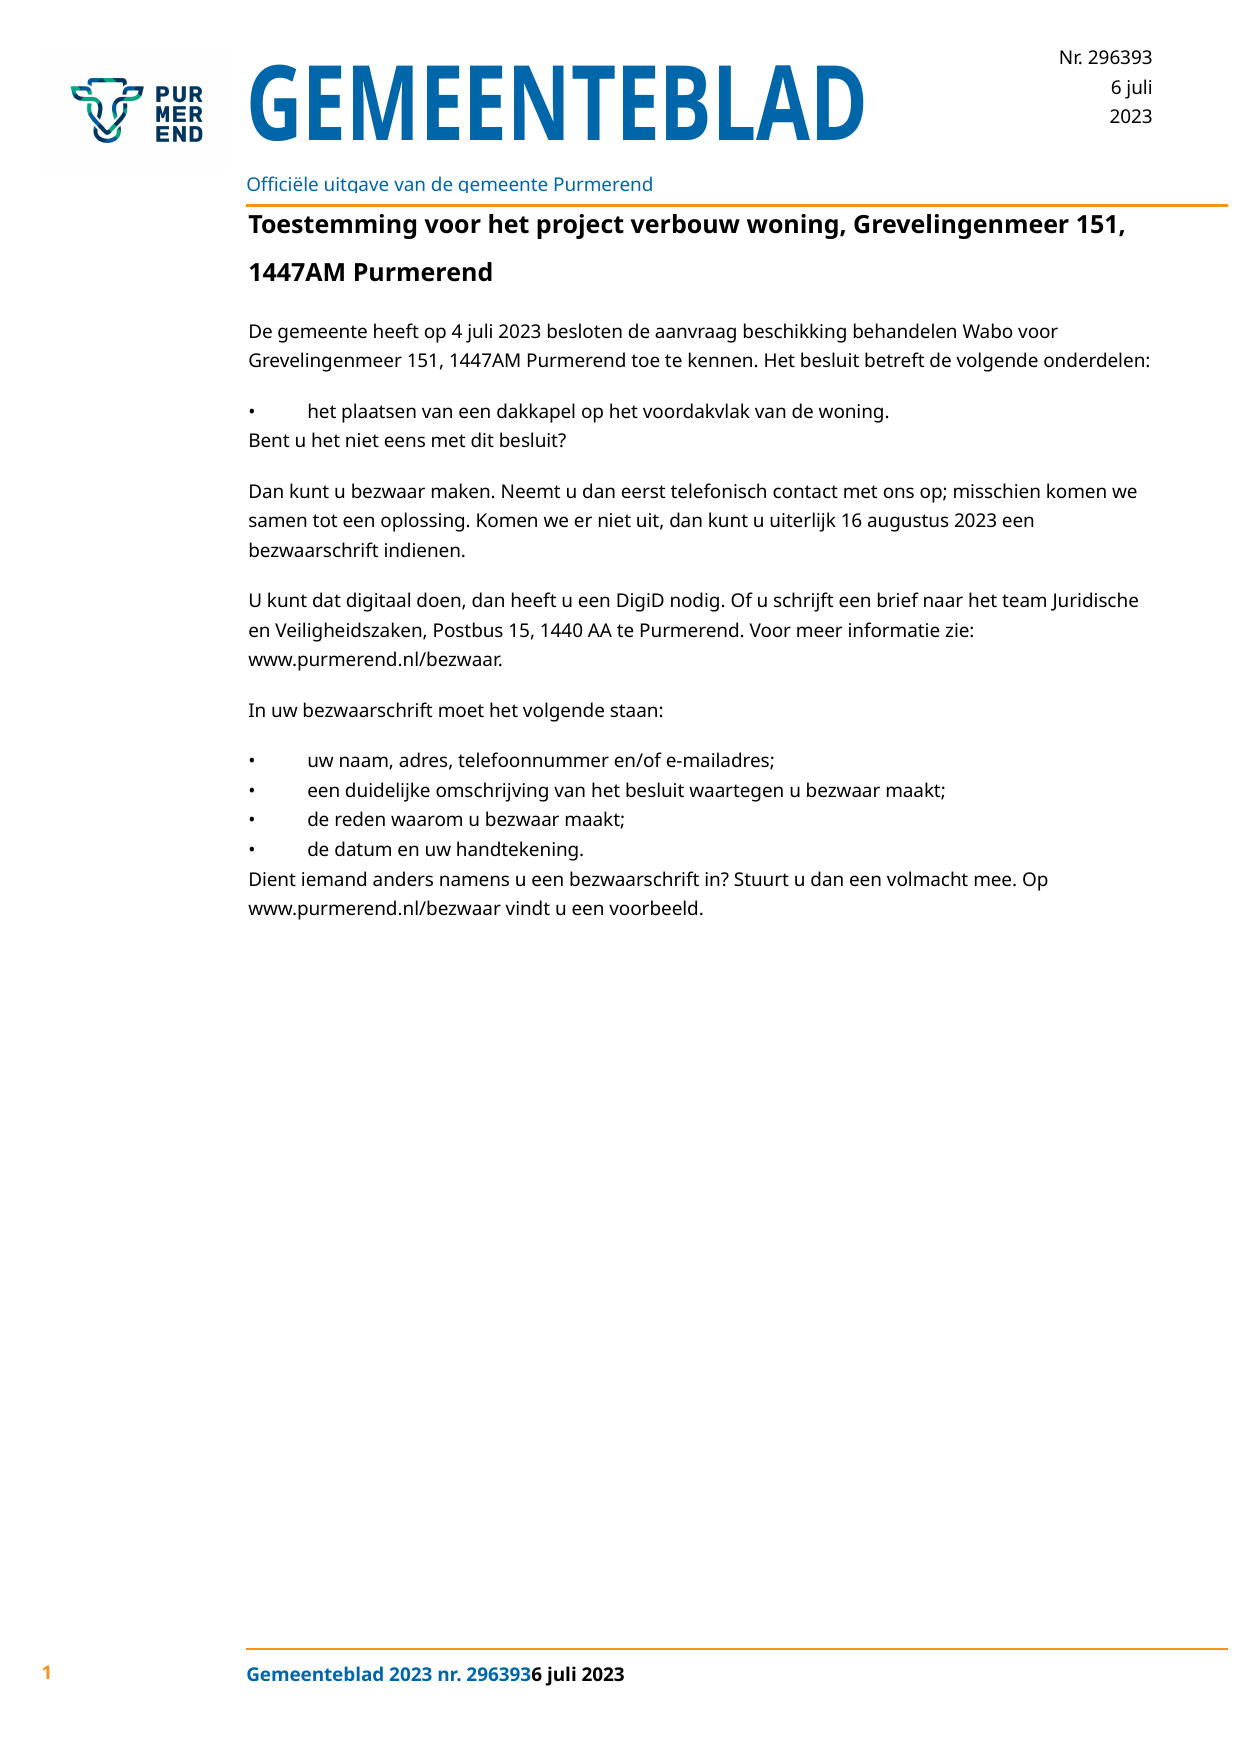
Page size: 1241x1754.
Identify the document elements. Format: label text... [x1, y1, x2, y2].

list de reden waarom u bezwaar maakt; [248, 807, 1152, 832]
list uw naam, adres, telefoonnummer en/of e-mailadres; [248, 747, 1152, 773]
text Bent u het niet eens met dit besluit? [248, 427, 1152, 453]
list de datum en uw handtekening. [248, 836, 1152, 862]
text Dan kunt u bezwaar maken. Neemt u dan eerst telefonisch contact met ons op; misschien komen we samen tot een oplossing. Komen we er niet uit, dan kunt u uiterlijk 16 augustus 2023 een bezwaarschrift indienen. [248, 478, 1152, 563]
list een duidelijke omschrijving van het besluit waartegen u bezwaar maakt; [248, 777, 1152, 803]
picture [41, 47, 231, 172]
text U kunt dat digitaal doen, dan heeft u een DigiD nodig. Of u schrijft een brief naar het team Juridische en Veiligheidszaken, Postbus 15, 1440 AA te Purmerend. Voor meer informatie zie: www.purmerend.nl/bezwaar. [248, 587, 1152, 672]
text De gemeente heeft op 4 juli 2023 besloten de aanvraag beschikking behandelen Wabo voor Grevelingenmeer 151, 1447AM Purmerend toe te kennen. Het besluit betreft de volgende onderdelen: [248, 318, 1152, 373]
text In uw bezwaarschrift moet het volgende staan: [248, 697, 1152, 723]
list het plaatsen van een dakkapel op het voordakvlak van de woning. [248, 398, 1152, 424]
text Toestemming voor het project verbouw woning, Grevelingenmeer 151, 1447AM Purmerend [248, 207, 1152, 288]
text Dient iemand anders namens u een bezwaarschrift in? Stuurt u dan een volmacht mee. Op www.purmerend.nl/bezwaar vindt u een voorbeeld. [248, 866, 1152, 921]
